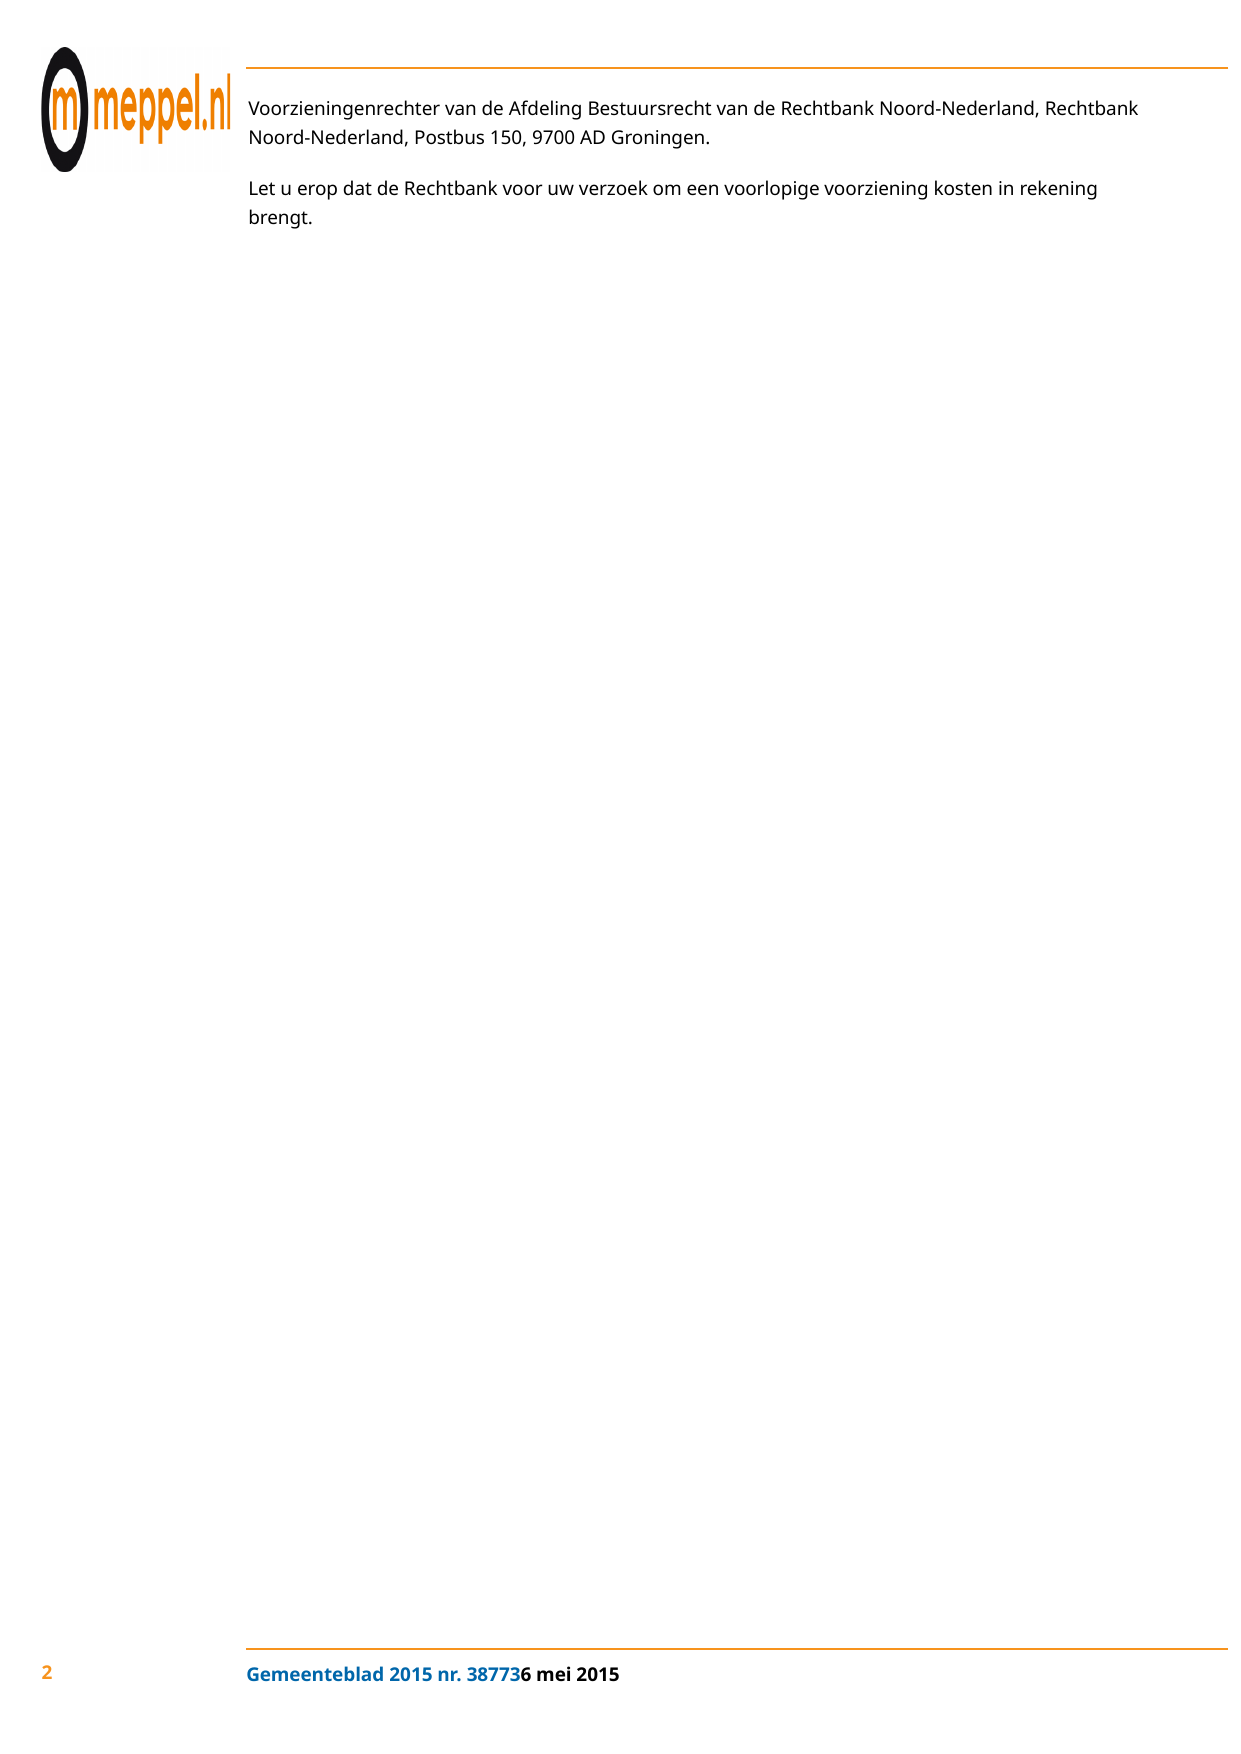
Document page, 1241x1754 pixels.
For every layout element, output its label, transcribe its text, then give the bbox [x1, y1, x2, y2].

picture [41, 47, 231, 172]
text Let u erop dat de Rechtbank voor uw verzoek om een voorlopige voorziening kosten in rekening brengt. [248, 175, 1152, 230]
text Voorzieningenrechter van de Afdeling Bestuursrecht van de Rechtbank Noord-Nederland, Rechtbank Noord-Nederland, Postbus 150, 9700 AD Groningen. [248, 95, 1152, 150]
